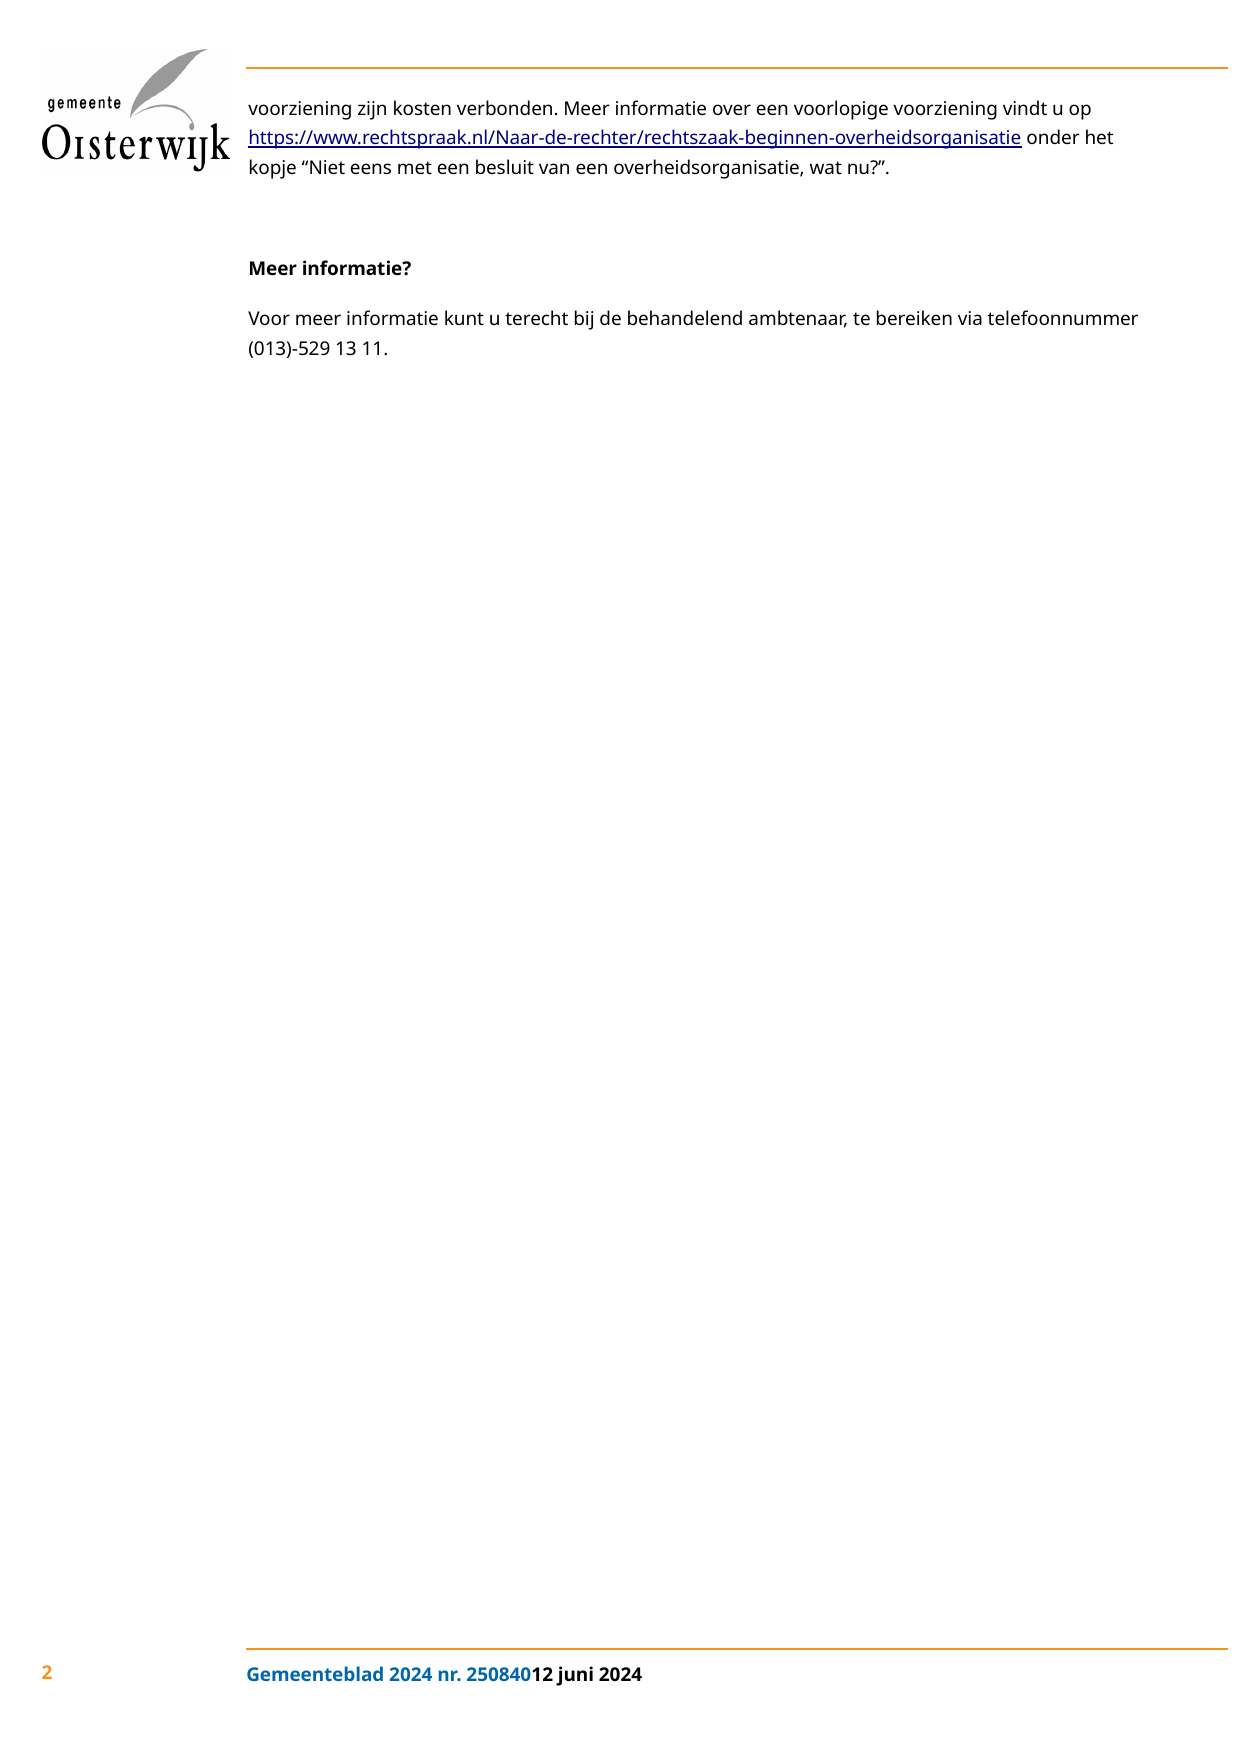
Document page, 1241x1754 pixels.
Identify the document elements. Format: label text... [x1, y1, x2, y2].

text Voor meer informatie kunt u terecht bij de behandelend ambtenaar, te bereiken via telefoonnummer (013)-529 13 11. [248, 305, 1152, 361]
text voorziening zijn kosten verbonden. Meer informatie over een voorlopige voorziening vindt u op https://www.rechtspraak.nl/Naar-de-rechter/rechtszaak-beginnen-overheidsorganisatie onder het kopje “Niet eens met een besluit van een overheidsorganisatie, wat nu?”. [248, 95, 1152, 180]
picture [41, 47, 231, 172]
text Meer informatie? [248, 255, 1152, 281]
